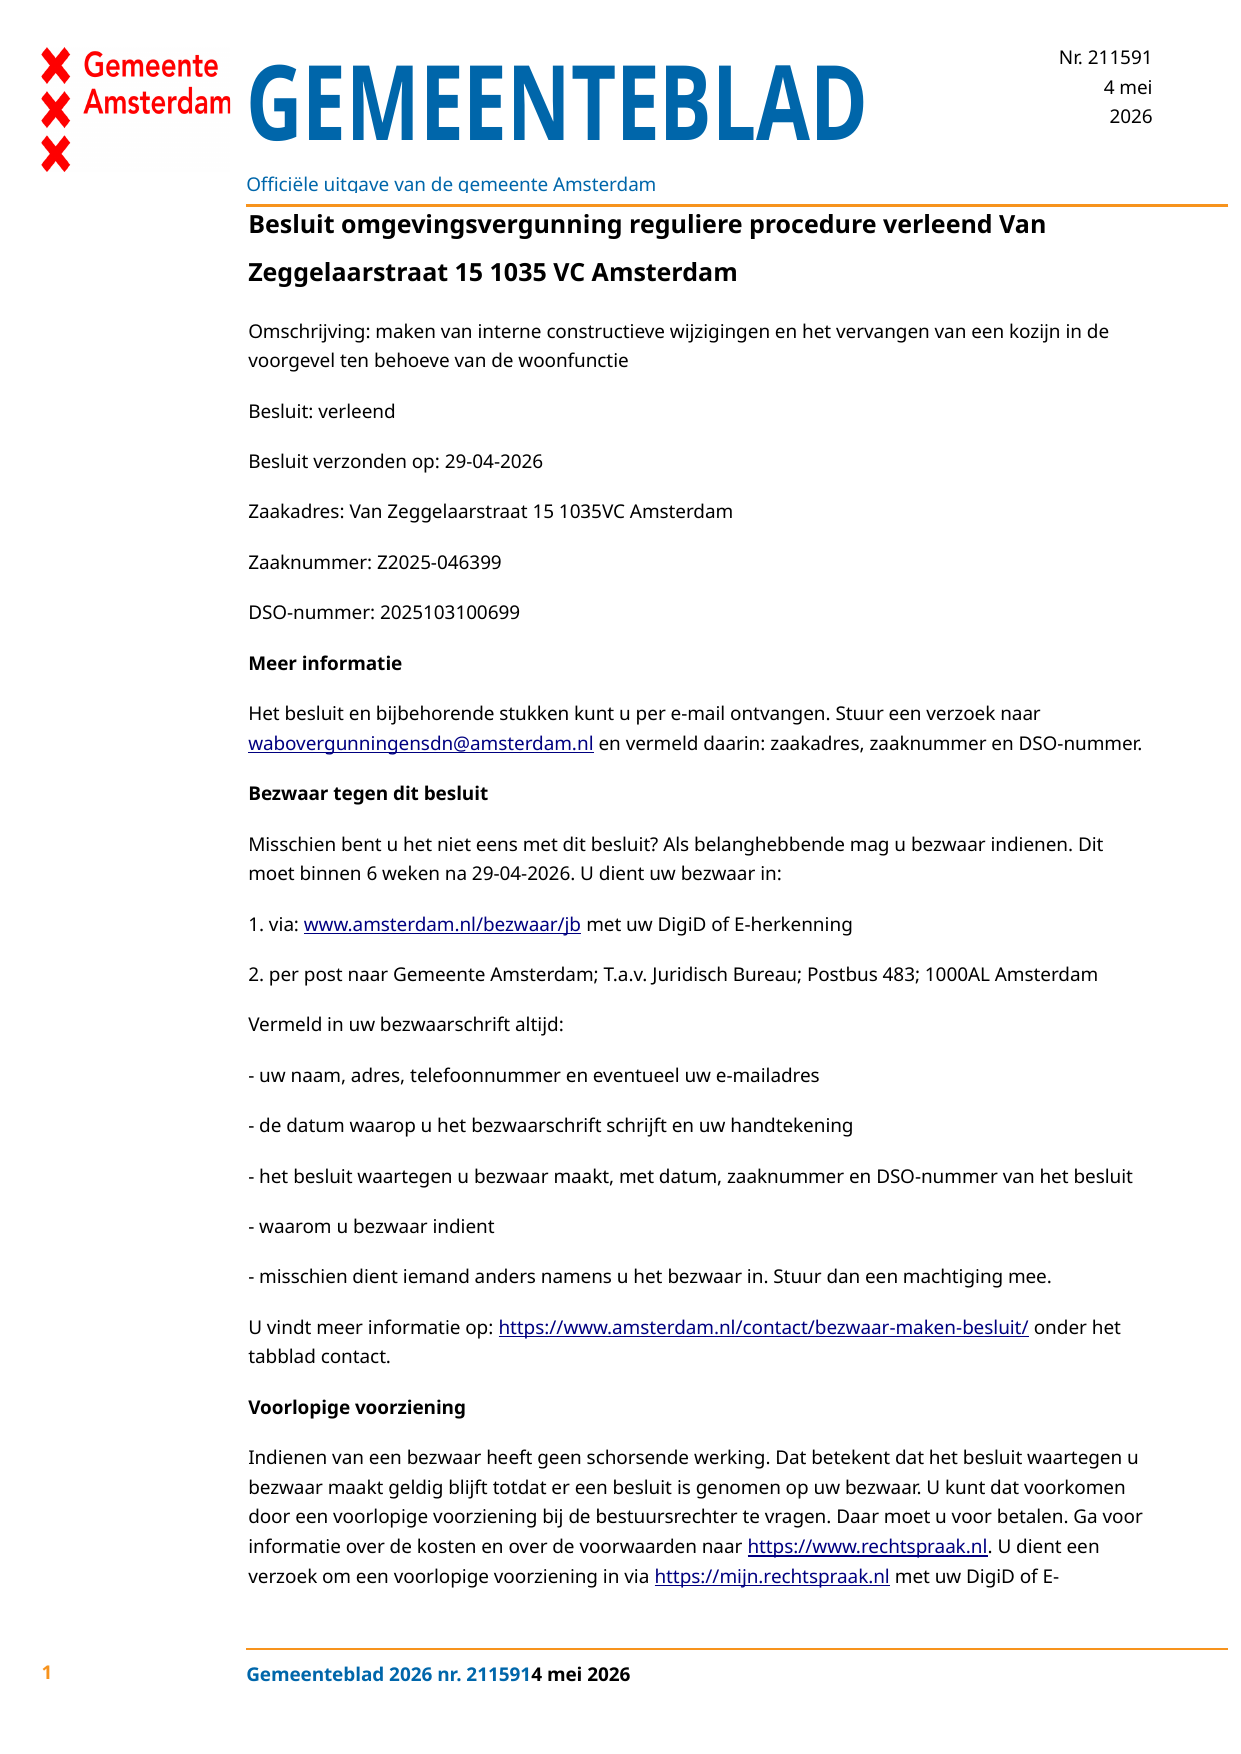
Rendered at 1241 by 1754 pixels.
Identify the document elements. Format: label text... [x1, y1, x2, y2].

text - waarom u bezwaar indient [248, 1213, 1152, 1239]
text Het besluit en bijbehorende stukken kunt u per e-mail ontvangen. Stuur een verzoek naar wabovergunningensdn@amsterdam.nl en vermeld daarin: zaakadres, zaaknummer en DSO-nummer. [248, 700, 1152, 756]
text - uw naam, adres, telefoonnummer en eventueel uw e-mailadres [248, 1062, 1152, 1088]
text Bezwaar tegen dit besluit [248, 780, 1152, 806]
text - het besluit waartegen u bezwaar maakt, met datum, zaaknummer en DSO-nummer van het besluit [248, 1163, 1152, 1189]
text 1. via: www.amsterdam.nl/bezwaar/jb met uw DigiD of E-herkenning [248, 911, 1152, 937]
text Omschrijving: maken van interne constructieve wijzigingen en het vervangen van een kozijn in de voorgevel ten behoeve van de woonfunctie [248, 318, 1152, 373]
text Vermeld in uw bezwaarschrift altijd: [248, 1012, 1152, 1037]
text - de datum waarop u het bezwaarschrift schrijft en uw handtekening [248, 1112, 1152, 1138]
text Voorlopige voorziening [248, 1394, 1152, 1420]
text Meer informatie [248, 650, 1152, 676]
text DSO-nummer: 2025103100699 [248, 599, 1152, 625]
text 2. per post naar Gemeente Amsterdam; T.a.v. Juridisch Bureau; Postbus 483; 1000AL Amsterdam [248, 961, 1152, 987]
text Besluit verzonden op: 29-04-2026 [248, 448, 1152, 474]
text - misschien dient iemand anders namens u het bezwaar in. Stuur dan een machtiging mee. [248, 1264, 1152, 1289]
text Indienen van een bezwaar heeft geen schorsende werking. Dat betekent dat het besluit waartegen u bezwaar maakt geldig blijft totdat er een besluit is genomen op uw bezwaar. U kunt dat voorkomen door een voorlopige voorziening bij de bestuursrechter te vragen. Daar moet u voor betalen. Ga voor informatie over de kosten en over de voorwaarden naar https://www.rechtspraak.nl. U dient een verzoek om een voorlopige voorziening in via https://mijn.rechtspraak.nl met uw DigiD of E- [248, 1444, 1152, 1589]
text Besluit omgevingsvergunning reguliere procedure verleend Van Zeggelaarstraat 15 1035 VC Amsterdam [248, 207, 1152, 288]
text Zaaknummer: Z2025-046399 [248, 549, 1152, 575]
text Zaakadres: Van Zeggelaarstraat 15 1035VC Amsterdam [248, 499, 1152, 524]
picture [41, 47, 231, 172]
text U vindt meer informatie op: https://www.amsterdam.nl/contact/bezwaar-maken-besluit/ onder het tabblad contact. [248, 1314, 1152, 1369]
text Misschien bent u het niet eens met dit besluit? Als belanghebbende mag u bezwaar indienen. Dit moet binnen 6 weken na 29-04-2026. U dient uw bezwaar in: [248, 831, 1152, 886]
text Besluit: verleend [248, 398, 1152, 424]
